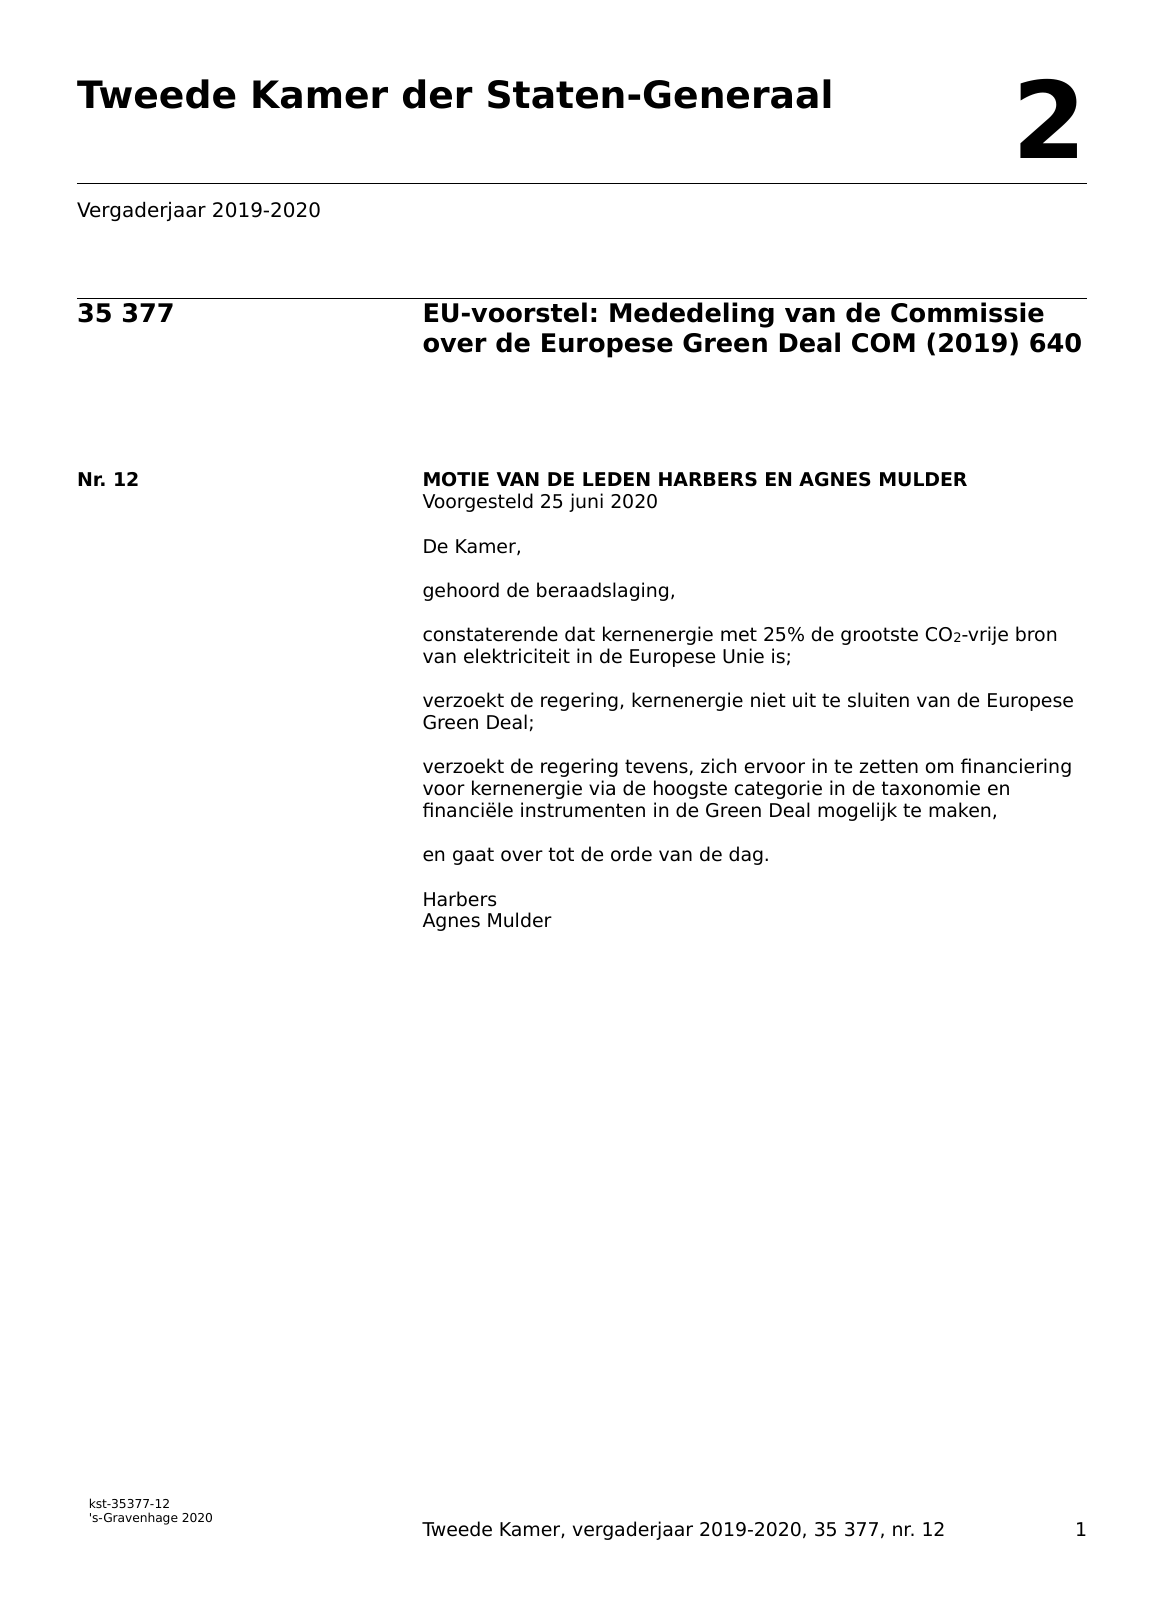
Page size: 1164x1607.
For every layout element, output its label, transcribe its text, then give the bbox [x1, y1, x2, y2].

text 's-Gravenhage 2020 [88, 1511, 323, 1525]
table_header Tweede Kamer der Staten-Generaal [77, 59, 886, 183]
text Agnes Mulder [422, 910, 1087, 932]
text gehoord de beraadslaging, [422, 580, 1087, 602]
subtitle 35 377 EU-voorstel: Mededeling van de Commissie over de Europese Green Deal COM (2019) 640 [77, 299, 1087, 358]
text De Kamer, [422, 536, 1087, 557]
text constaterende dat kernenergie met 25% de grootste CO2-vrije bron van elektriciteit in de Europese Unie is; [422, 624, 1087, 668]
text Harbers [422, 888, 1087, 910]
text verzoekt de regering tevens, zich ervoor in te zetten om financiering voor kernenergie via de hoogste categorie in de taxonomie en financiële instrumenten in de Green Deal mogelijk te maken, [422, 756, 1087, 822]
text kst-35377-12 [88, 1497, 323, 1511]
table_header 2 [886, 59, 1087, 183]
text verzoekt de regering, kernenergie niet uit te sluiten van de Europese Green Deal; [422, 690, 1087, 734]
text en gaat over tot de orde van de dag. [422, 844, 1087, 866]
text Voorgesteld 25 juni 2020 [422, 491, 1087, 513]
subtitle Nr. 12 MOTIE VAN DE LEDEN HARBERS EN AGNES MULDER [77, 469, 1087, 491]
table_cell Vergaderjaar 2019-2020 [77, 184, 1087, 298]
